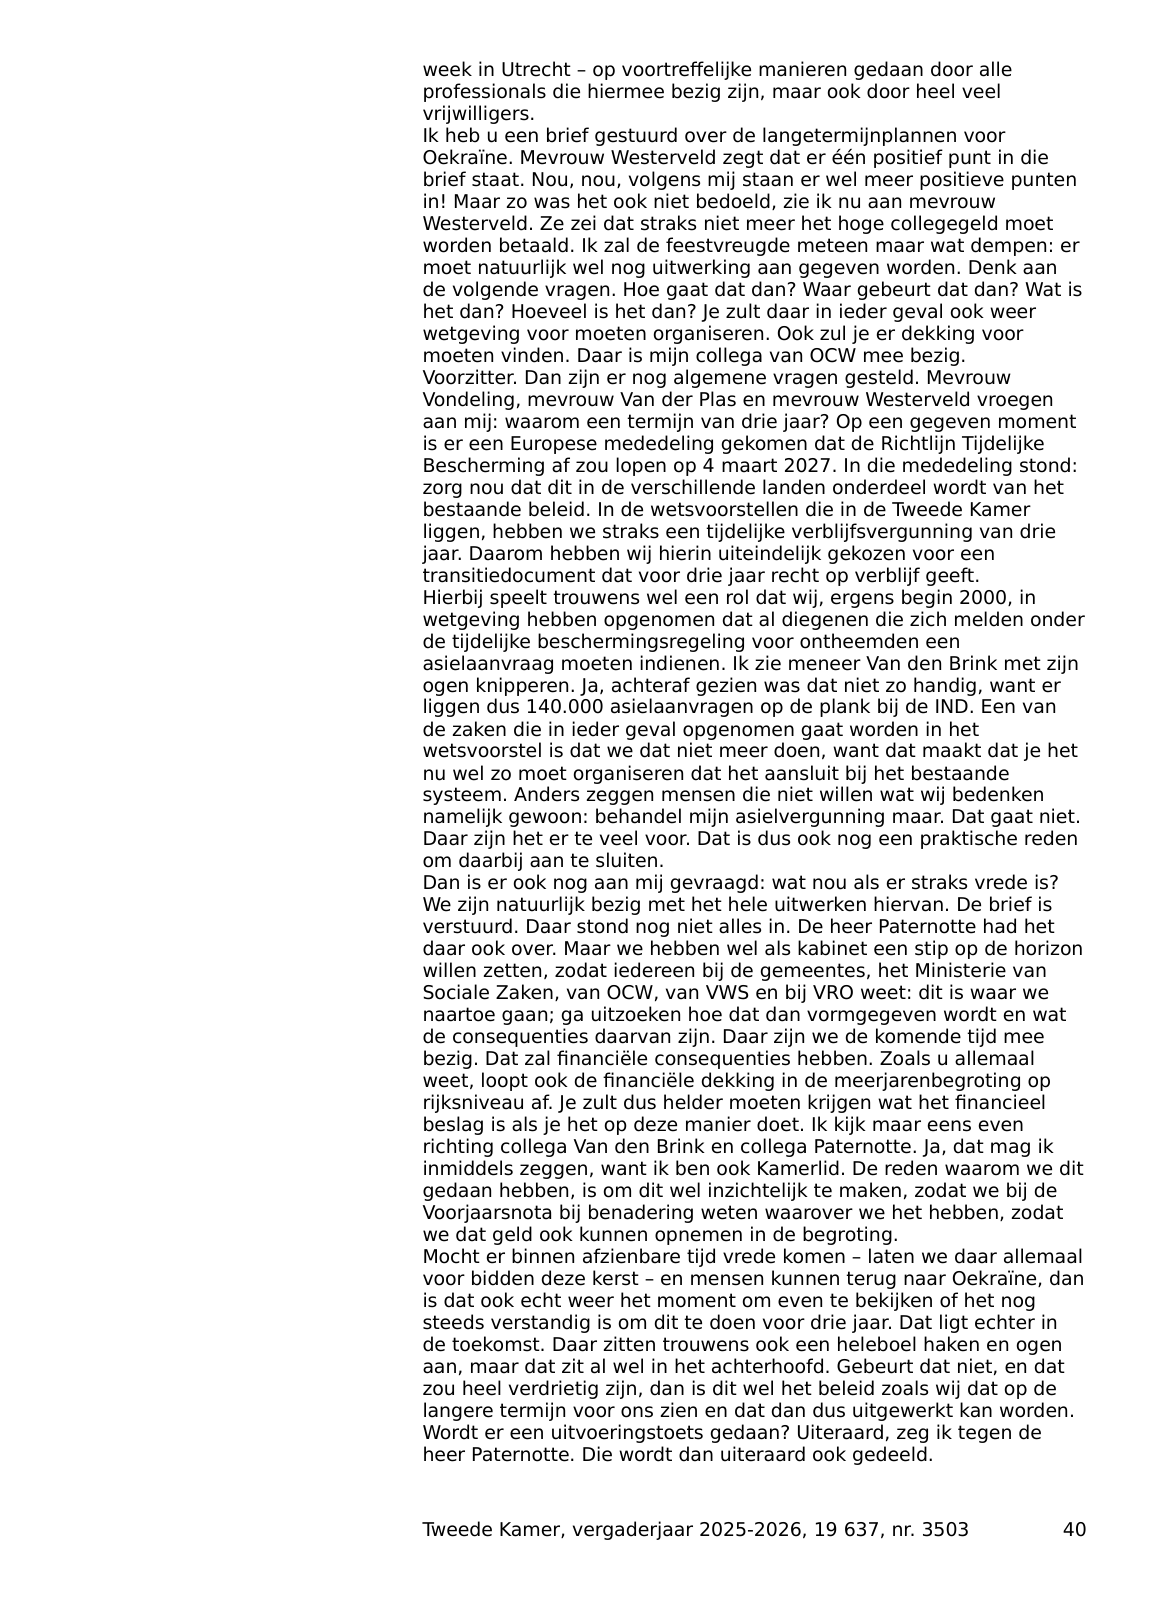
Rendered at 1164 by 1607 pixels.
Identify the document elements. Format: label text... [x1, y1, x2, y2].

text week in Utrecht – op voortreffelijke manieren gedaan door alle professionals die hiermee bezig zijn, maar ook door heel veel vrijwilligers. [422, 59, 1087, 125]
text Ik heb u een brief gestuurd over de langetermijnplannen voor Oekraïne. Mevrouw Westerveld zegt dat er één positief punt in die brief staat. Nou, nou, volgens mij staan er wel meer positieve punten in! Maar zo was het ook niet bedoeld, zie ik nu aan mevrouw Westerveld. Ze zei dat straks niet meer het hoge collegegeld moet worden betaald. Ik zal de feestvreugde meteen maar wat dempen: er moet natuurlijk wel nog uitwerking aan gegeven worden. Denk aan de volgende vragen. Hoe gaat dat dan? Waar gebeurt dat dan? Wat is het dan? Hoeveel is het dan? Je zult daar in ieder geval ook weer wetgeving voor moeten organiseren. Ook zul je er dekking voor moeten vinden. Daar is mijn collega van OCW mee bezig. [422, 125, 1087, 367]
text Wordt er een uitvoeringstoets gedaan? Uiteraard, zeg ik tegen de heer Paternotte. Die wordt dan uiteraard ook gedeeld. [422, 1422, 1087, 1466]
text Voorzitter. Dan zijn er nog algemene vragen gesteld. Mevrouw Vondeling, mevrouw Van der Plas en mevrouw Westerveld vroegen aan mij: waarom een termijn van drie jaar? Op een gegeven moment is er een Europese mededeling gekomen dat de Richtlijn Tijdelijke Bescherming af zou lopen op 4 maart 2027. In die mededeling stond: zorg nou dat dit in de verschillende landen onderdeel wordt van het bestaande beleid. In de wetsvoorstellen die in de Tweede Kamer liggen, hebben we straks een tijdelijke verblijfsvergunning van drie jaar. Daarom hebben wij hierin uiteindelijk gekozen voor een transitiedocument dat voor drie jaar recht op verblijf geeft. [422, 367, 1087, 587]
text Dan is er ook nog aan mij gevraagd: wat nou als er straks vrede is? We zijn natuurlijk bezig met het hele uitwerken hiervan. De brief is verstuurd. Daar stond nog niet alles in. De heer Paternotte had het daar ook over. Maar we hebben wel als kabinet een stip op de horizon willen zetten, zodat iedereen bij de gemeentes, het Ministerie van Sociale Zaken, van OCW, van VWS en bij VRO weet: dit is waar we naartoe gaan; ga uitzoeken hoe dat dan vormgegeven wordt en wat de consequenties daarvan zijn. Daar zijn we de komende tijd mee bezig. Dat zal financiële consequenties hebben. Zoals u allemaal weet, loopt ook de financiële dekking in de meerjarenbegroting op rijksniveau af. Je zult dus helder moeten krijgen wat het financieel beslag is als je het op deze manier doet. Ik kijk maar eens even richting collega Van den Brink en collega Paternotte. Ja, dat mag ik inmiddels zeggen, want ik ben ook Kamerlid. De reden waarom we dit gedaan hebben, is om dit wel inzichtelijk te maken, zodat we bij de Voorjaarsnota bij benadering weten waarover we het hebben, zodat we dat geld ook kunnen opnemen in de begroting. [422, 872, 1087, 1246]
text Hierbij speelt trouwens wel een rol dat wij, ergens begin 2000, in wetgeving hebben opgenomen dat al diegenen die zich melden onder de tijdelijke beschermingsregeling voor ontheemden een asielaanvraag moeten indienen. Ik zie meneer Van den Brink met zijn ogen knipperen. Ja, achteraf gezien was dat niet zo handig, want er liggen dus 140.000 asielaanvragen op de plank bij de IND. Een van de zaken die in ieder geval opgenomen gaat worden in het wetsvoorstel is dat we dat niet meer doen, want dat maakt dat je het nu wel zo moet organiseren dat het aansluit bij het bestaande systeem. Anders zeggen mensen die niet willen wat wij bedenken namelijk gewoon: behandel mijn asielvergunning maar. Dat gaat niet. Daar zijn het er te veel voor. Dat is dus ook nog een praktische reden om daarbij aan te sluiten. [422, 587, 1087, 872]
text Mocht er binnen afzienbare tijd vrede komen – laten we daar allemaal voor bidden deze kerst – en mensen kunnen terug naar Oekraïne, dan is dat ook echt weer het moment om even te bekijken of het nog steeds verstandig is om dit te doen voor drie jaar. Dat ligt echter in de toekomst. Daar zitten trouwens ook een heleboel haken en ogen aan, maar dat zit al wel in het achterhoofd. Gebeurt dat niet, en dat zou heel verdrietig zijn, dan is dit wel het beleid zoals wij dat op de langere termijn voor ons zien en dat dan dus uitgewerkt kan worden. [422, 1246, 1087, 1422]
